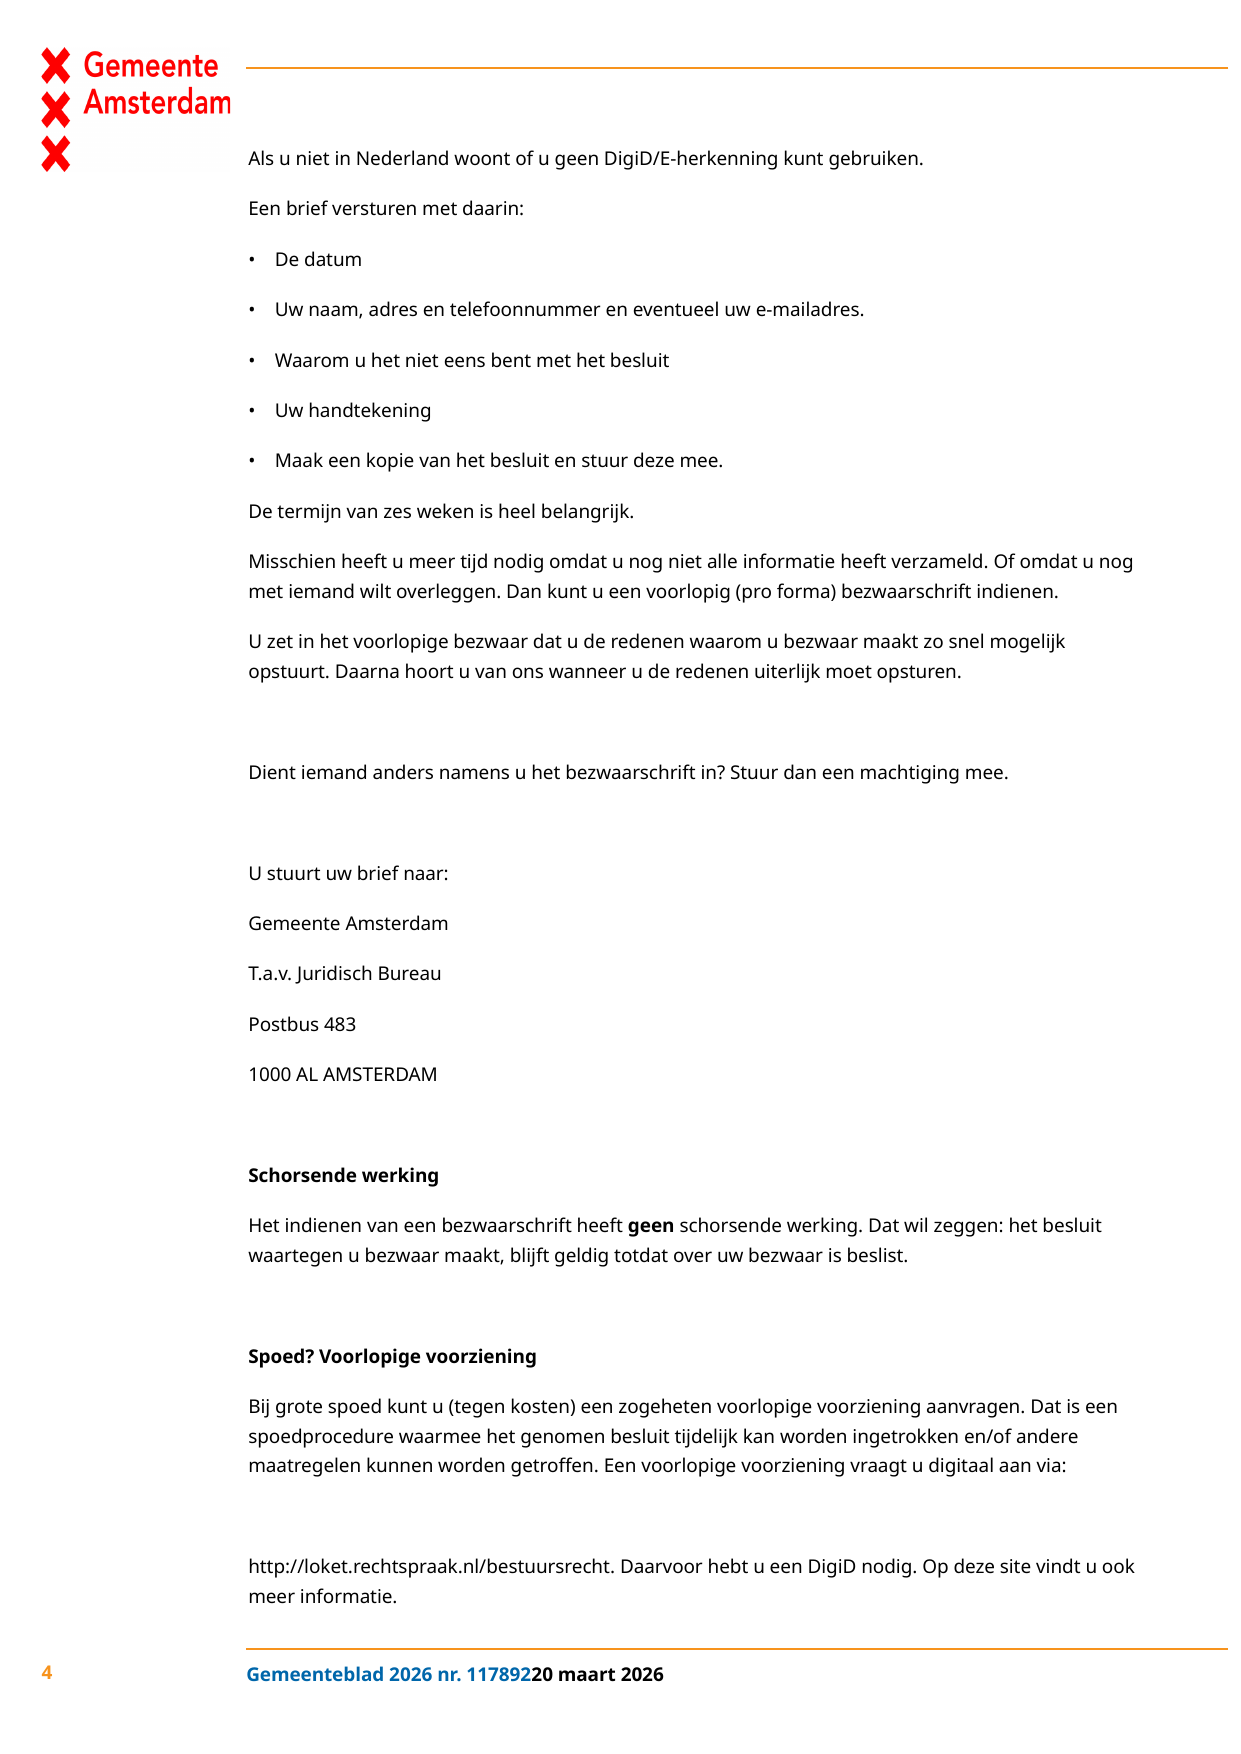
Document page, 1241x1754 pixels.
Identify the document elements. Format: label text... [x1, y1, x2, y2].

text Een brief versturen met daarin: [248, 196, 1152, 221]
text Spoed? Voorlopige voorziening [248, 1343, 1152, 1369]
text Bij grote spoed kunt u (tegen kosten) een zogeheten voorlopige voorziening aanvragen. Dat is een spoedprocedure waarmee het genomen besluit tijdelijk kan worden ingetrokken en/of andere maatregelen kunnen worden getroffen. Een voorlopige voorziening vraagt u digitaal aan via: [248, 1393, 1152, 1478]
text Gemeente Amsterdam [248, 910, 1152, 936]
text 1000 AL AMSTERDAM [248, 1061, 1152, 1087]
text • Uw naam, adres en telefoonnummer en eventueel uw e-mailadres. [248, 296, 1152, 322]
text De termijn van zes weken is heel belangrijk. [248, 498, 1152, 524]
text U stuurt uw brief naar: [248, 860, 1152, 886]
picture [41, 47, 231, 172]
text http://loket.rechtspraak.nl/bestuursrecht. Daarvoor hebt u een DigiD nodig. Op deze site vindt u ook meer informatie. [248, 1553, 1152, 1609]
text • De datum [248, 246, 1152, 272]
text Postbus 483 [248, 1011, 1152, 1037]
text • Waarom u het niet eens bent met het besluit [248, 347, 1152, 373]
text Het indienen van een bezwaarschrift heeft geen schorsende werking. Dat wil zeggen: het besluit waartegen u bezwaar maakt, blijft geldig totdat over uw bezwaar is beslist. [248, 1213, 1152, 1268]
text U zet in het voorlopige bezwaar dat u de redenen waarom u bezwaar maakt zo snel mogelijk opstuurt. Daarna hoort u van ons wanneer u de redenen uiterlijk moet opsturen. [248, 628, 1152, 684]
text Dient iemand anders namens u het bezwaarschrift in? Stuur dan een machtiging mee. [248, 759, 1152, 785]
text • Uw handtekening [248, 397, 1152, 423]
text T.a.v. Juridisch Bureau [248, 961, 1152, 986]
text • Maak een kopie van het besluit en stuur deze mee. [248, 448, 1152, 473]
text Als u niet in Nederland woont of u geen DigiD/E-herkenning kunt gebruiken. [248, 145, 1152, 171]
text Misschien heeft u meer tijd nodig omdat u nog niet alle informatie heeft verzameld. Of omdat u nog met iemand wilt overleggen. Dan kunt u een voorlopig (pro forma) bezwaarschrift indienen. [248, 548, 1152, 604]
text Schorsende werking [248, 1162, 1152, 1188]
